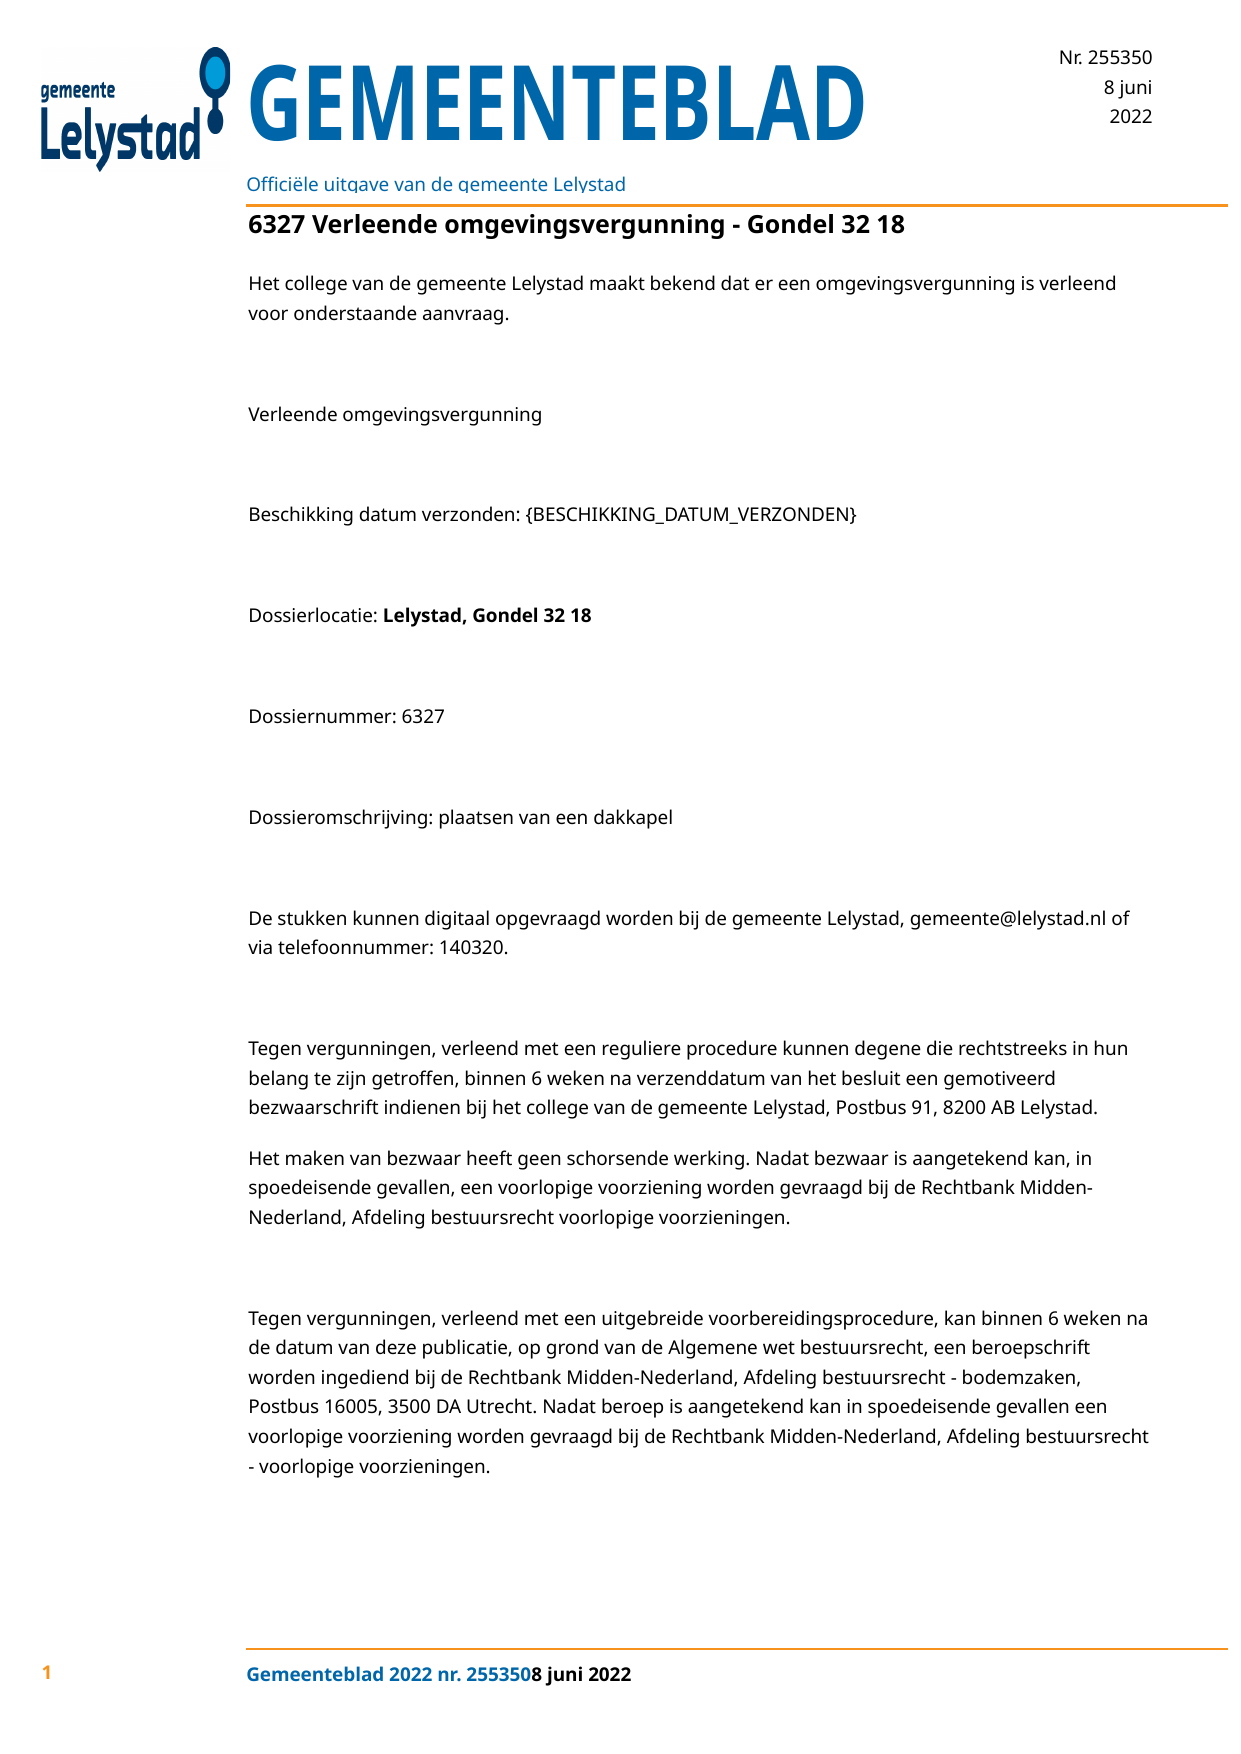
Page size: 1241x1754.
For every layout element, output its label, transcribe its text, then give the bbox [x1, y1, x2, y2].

text Dossiernummer: 6327 [248, 703, 1152, 729]
text De stukken kunnen digitaal opgevraagd worden bij de gemeente Lelystad, gemeente@lelystad.nl of via telefoonnummer: 140320. [248, 905, 1152, 960]
picture [41, 47, 231, 172]
text Tegen vergunningen, verleend met een uitgebreide voorbereidingsprocedure, kan binnen 6 weken na de datum van deze publicatie, op grond van de Algemene wet bestuursrecht, een beroepschrift worden ingediend bij de Rechtbank Midden-Nederland, Afdeling bestuursrecht - bodemzaken, Postbus 16005, 3500 DA Utrecht. Nadat beroep is aangetekend kan in spoedeisende gevallen een voorlopige voorziening worden gevraagd bij de Rechtbank Midden-Nederland, Afdeling bestuursrecht - voorlopige voorzieningen. [248, 1305, 1152, 1478]
text Dossierlocatie: Lelystad, Gondel 32 18 [248, 602, 1152, 628]
text Verleende omgevingsvergunning [248, 401, 1152, 426]
text Het maken van bezwaar heeft geen schorsende werking. Nadat bezwaar is aangetekend kan, in spoedeisende gevallen, een voorlopige voorziening worden gevraagd bij de Rechtbank Midden-Nederland, Afdeling bestuursrecht voorlopige voorzieningen. [248, 1145, 1152, 1230]
text Tegen vergunningen, verleend met een reguliere procedure kunnen degene die rechtstreeks in hun belang te zijn getroffen, binnen 6 weken na verzenddatum van het besluit een gemotiveerd bezwaarschrift indienen bij het college van de gemeente Lelystad, Postbus 91, 8200 AB Lelystad. [248, 1035, 1152, 1120]
text 6327 Verleende omgevingsvergunning - Gondel 32 18 [248, 207, 1152, 241]
text Dossieromschrijving: plaatsen van een dakkapel [248, 804, 1152, 830]
text Het college van de gemeente Lelystad maakt bekend dat er een omgevingsvergunning is verleend voor onderstaande aanvraag. [248, 270, 1152, 326]
text Beschikking datum verzonden: {BESCHIKKING_DATUM_VERZONDEN} [248, 502, 1152, 527]
